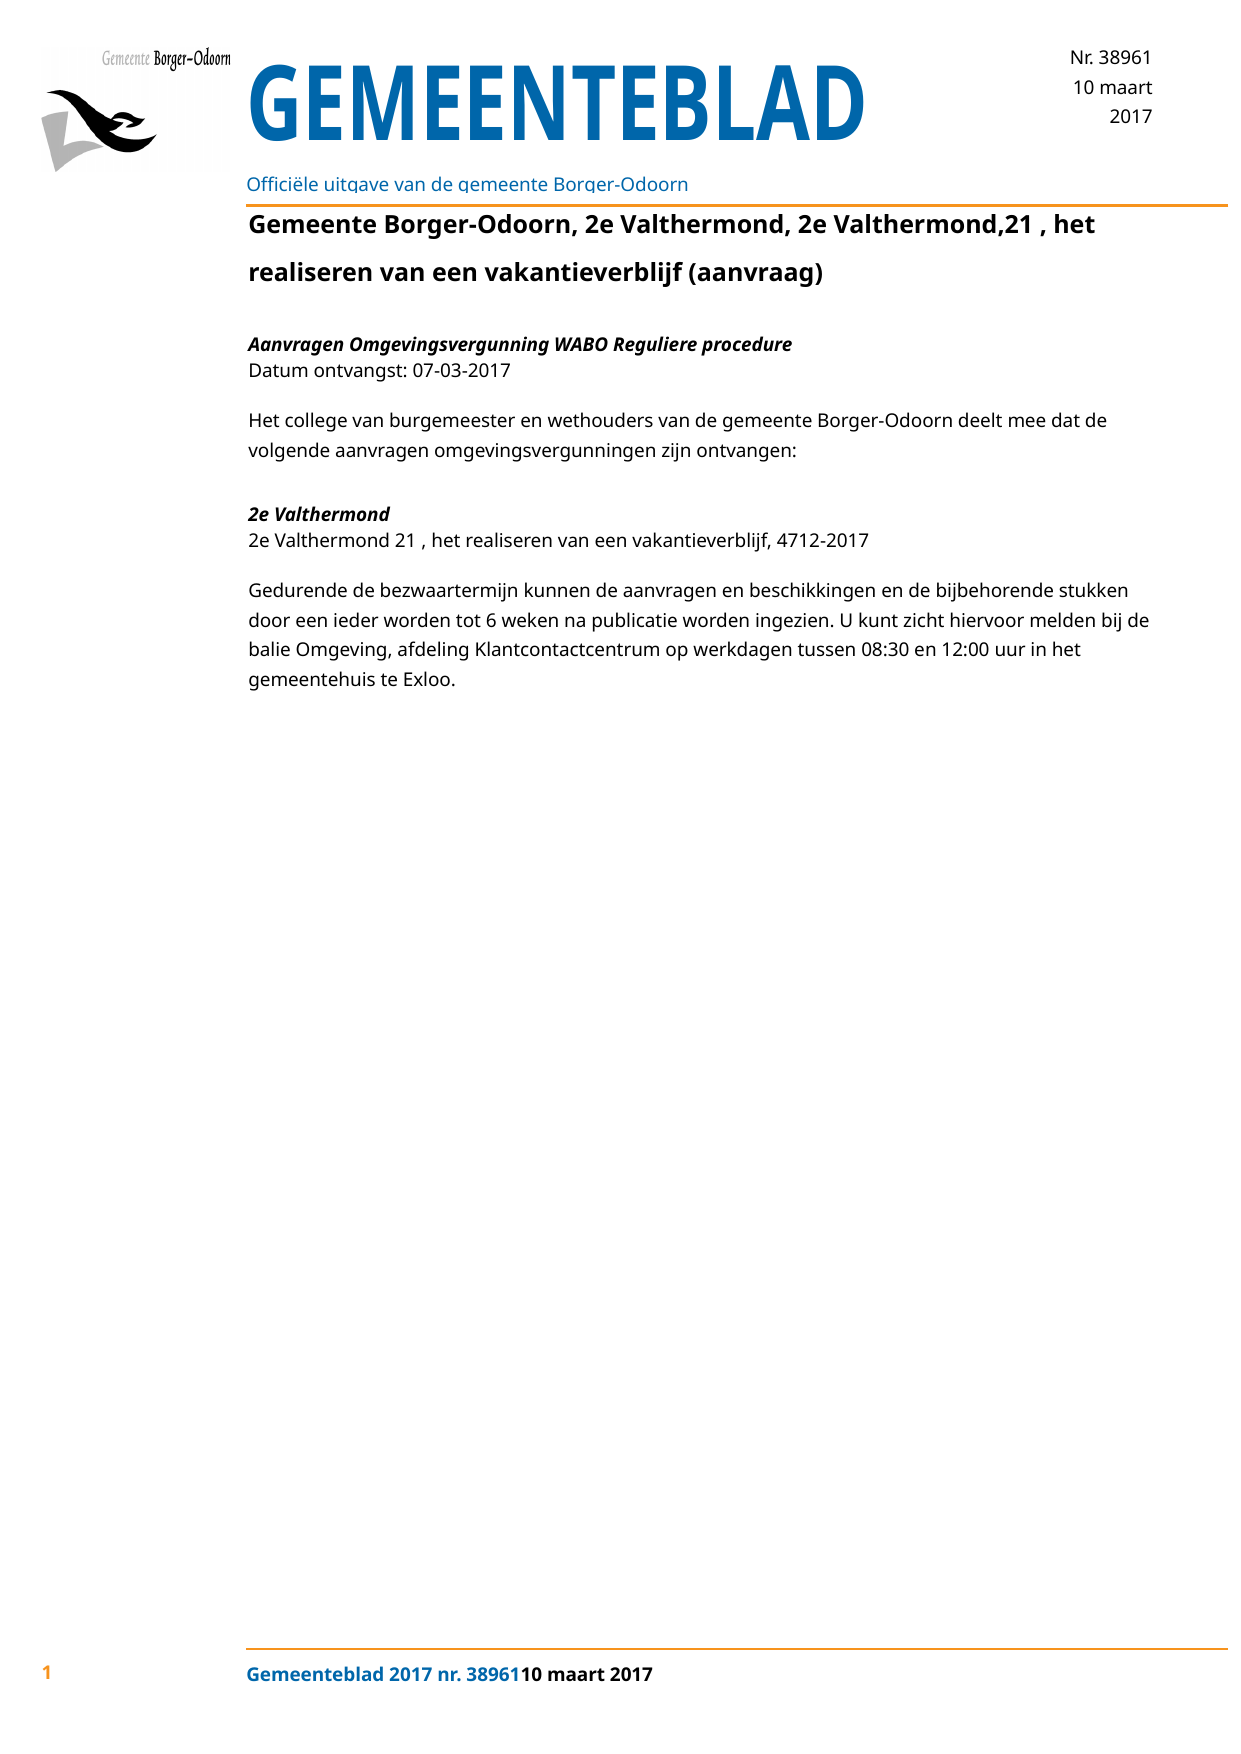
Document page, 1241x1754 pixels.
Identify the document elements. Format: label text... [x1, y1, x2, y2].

text Gedurende de bezwaartermijn kunnen de aanvragen en beschikkingen en de bijbehorende stukken door een ieder worden tot 6 weken na publicatie worden ingezien. U kunt zicht hiervoor melden bij de balie Omgeving, afdeling Klantcontactcentrum op werkdagen tussen 08:30 en 12:00 uur in het gemeentehuis te Exloo. [248, 577, 1152, 692]
text Het college van burgemeester en wethouders van de gemeente Borger-Odoorn deelt mee dat de volgende aanvragen omgevingsvergunningen zijn ontvangen: [248, 408, 1152, 463]
text Datum ontvangst: 07-03-2017 [248, 357, 1152, 383]
text 2e Valthermond 21 , het realiseren van een vakantieverblijf, 4712-2017 [248, 527, 1152, 553]
text 2e Valthermond [248, 501, 1152, 527]
text Gemeente Borger-Odoorn, 2e Valthermond, 2e Valthermond,21 , het realiseren van een vakantieverblijf (aanvraag) [248, 207, 1152, 288]
text Aanvragen Omgevingsvergunning WABO Reguliere procedure [248, 331, 1152, 357]
picture [41, 47, 231, 172]
